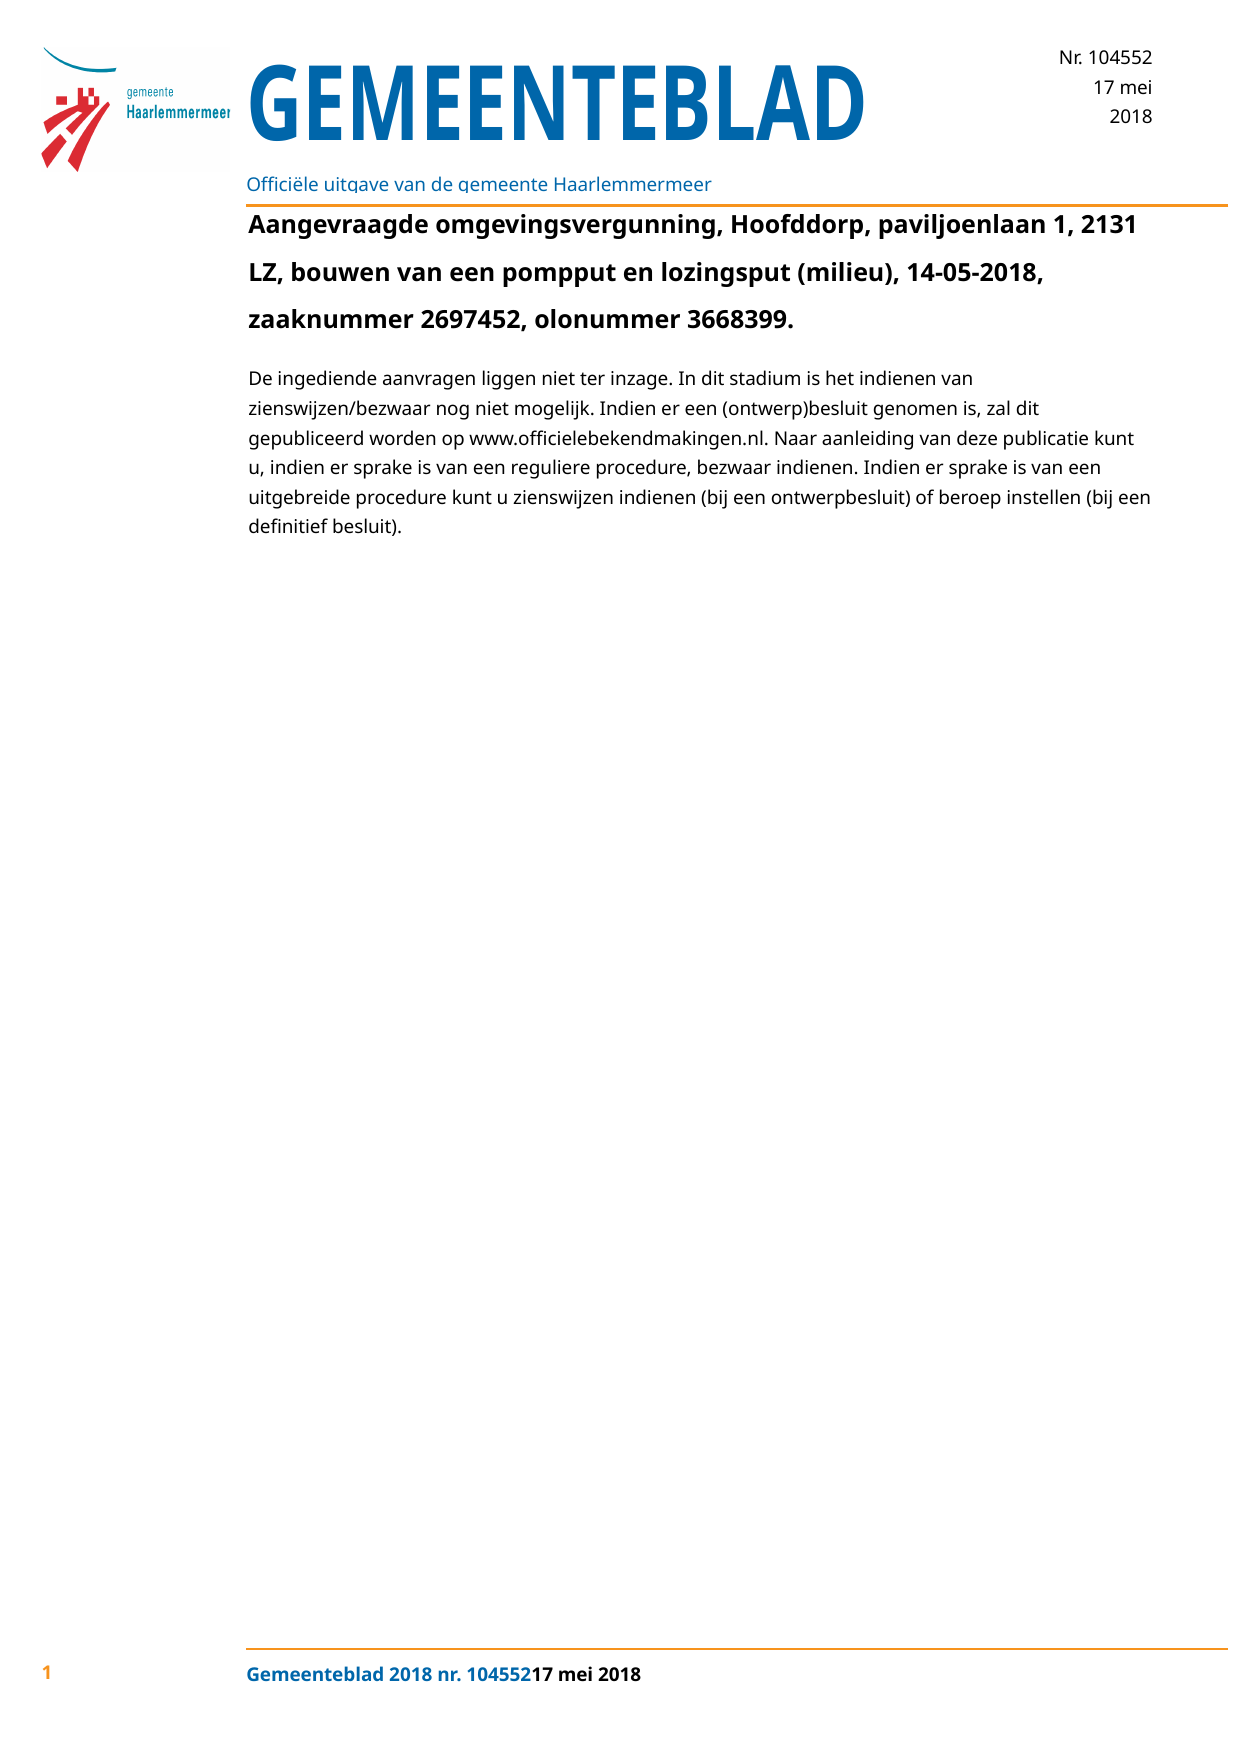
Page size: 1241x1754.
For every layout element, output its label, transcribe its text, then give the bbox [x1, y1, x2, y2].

text De ingediende aanvragen liggen niet ter inzage. In dit stadium is het indienen van zienswijzen/bezwaar nog niet mogelijk. Indien er een (ontwerp)besluit genomen is, zal dit gepubliceerd worden op www.officielebekendmakingen.nl. Naar aanleiding van deze publicatie kunt u, indien er sprake is van een reguliere procedure, bezwaar indienen. Indien er sprake is van een uitgebreide procedure kunt u zienswijzen indienen (bij een ontwerpbesluit) of beroep instellen (bij een definitief besluit). [248, 366, 1152, 539]
text Aangevraagde omgevingsvergunning, Hoofddorp, paviljoenlaan 1, 2131 LZ, bouwen van een pompput en lozingsput (milieu), 14-05-2018, zaaknummer 2697452, olonummer 3668399. [248, 207, 1152, 336]
picture [41, 47, 231, 172]
